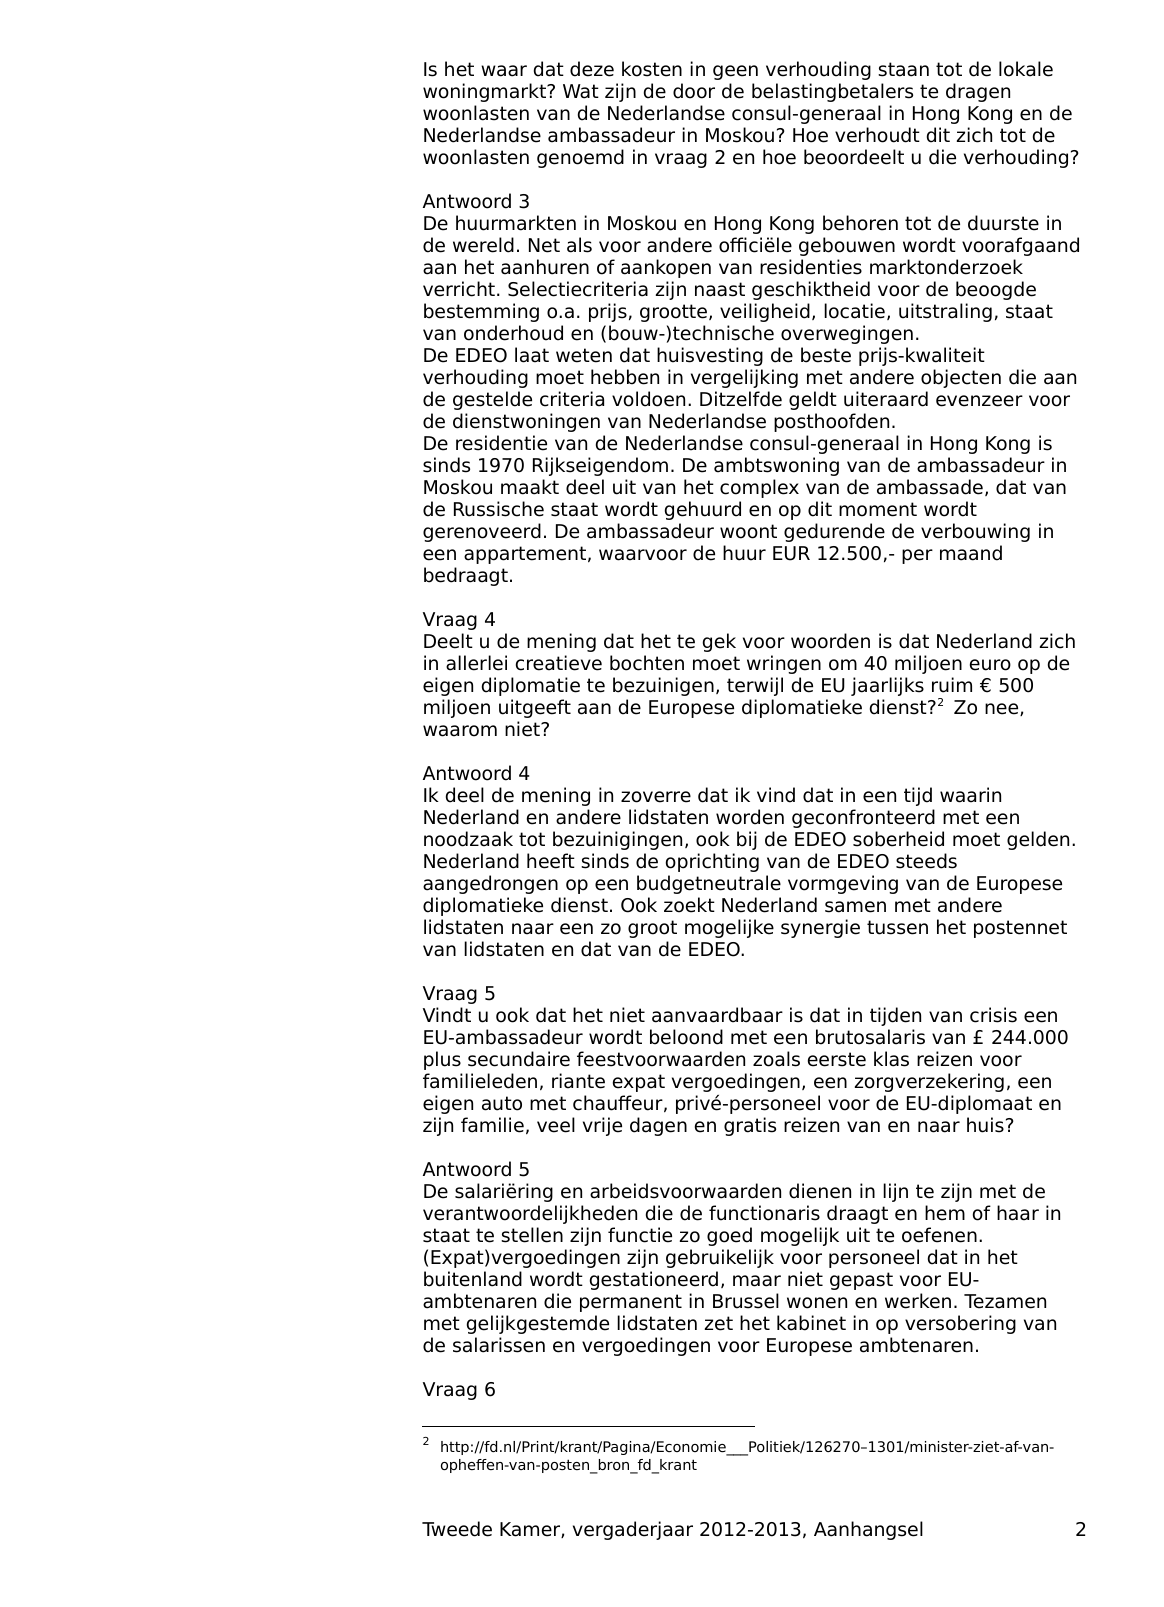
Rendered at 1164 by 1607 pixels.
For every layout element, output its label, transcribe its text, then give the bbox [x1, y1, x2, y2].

text Vindt u ook dat het niet aanvaardbaar is dat in tijden van crisis een EU-ambassadeur wordt beloond met een brutosalaris van £ 244.000 plus secundaire feestvoorwaarden zoals eerste klas reizen voor familieleden, riante expat vergoedingen, een zorgverzekering, een eigen auto met chauffeur, privé-personeel voor de EU-diplomaat en zijn familie, veel vrije dagen en gratis reizen van en naar huis? [422, 1005, 1087, 1137]
text Ik deel de mening in zoverre dat ik vind dat in een tijd waarin Nederland en andere lidstaten worden geconfronteerd met een noodzaak tot bezuinigingen, ook bij de EDEO soberheid moet gelden. Nederland heeft sinds de oprichting van de EDEO steeds aangedrongen op een budgetneutrale vormgeving van de Europese diplomatieke dienst. Ook zoekt Nederland samen met andere lidstaten naar een zo groot mogelijke synergie tussen het postennet van lidstaten en dat van de EDEO. [422, 785, 1087, 961]
text Antwoord 4 [422, 763, 1087, 785]
text De EDEO laat weten dat huisvesting de beste prijs-kwaliteit verhouding moet hebben in vergelijking met andere objecten die aan de gestelde criteria voldoen. Ditzelfde geldt uiteraard evenzeer voor de dienstwoningen van Nederlandse posthoofden. [422, 345, 1087, 433]
text De residentie van de Nederlandse consul-generaal in Hong Kong is sinds 1970 Rijkseigendom. De ambtswoning van de ambassadeur in Moskou maakt deel uit van het complex van de ambassade, dat van de Russische staat wordt gehuurd en op dit moment wordt gerenoveerd. De ambassadeur woont gedurende de verbouwing in een appartement, waarvoor de huur EUR 12.500,- per maand bedraagt. [422, 433, 1087, 587]
text Is het waar dat deze kosten in geen verhouding staan tot de lokale woningmarkt? Wat zijn de door de belastingbetalers te dragen woonlasten van de Nederlandse consul-generaal in Hong Kong en de Nederlandse ambassadeur in Moskou? Hoe verhoudt dit zich tot de woonlasten genoemd in vraag 2 en hoe beoordeelt u die verhouding? [422, 59, 1087, 169]
text Antwoord 5 [422, 1159, 1087, 1181]
text http://fd.nl/Print/krant/Pagina/Economie___Politiek/126270–1301/minister-ziet-af-van-opheffen-van-posten_bron_fd_krant [422, 1435, 1087, 1474]
text Deelt u de mening dat het te gek voor woorden is dat Nederland zich in allerlei creatieve bochten moet wringen om 40 miljoen euro op de eigen diplomatie te bezuinigen, terwijl de EU jaarlijks ruim € 500 miljoen uitgeeft aan de Europese diplomatieke dienst? Zo nee, waarom niet? [422, 631, 1087, 741]
text Vraag 4 [422, 609, 1087, 631]
text Antwoord 3 [422, 191, 1087, 213]
text Vraag 6 [422, 1379, 1087, 1401]
text Vraag 5 [422, 983, 1087, 1005]
text De salariëring en arbeidsvoorwaarden dienen in lijn te zijn met de verantwoordelijkheden die de functionaris draagt en hem of haar in staat te stellen zijn functie zo goed mogelijk uit te oefenen. (Expat)vergoedingen zijn gebruikelijk voor personeel dat in het buitenland wordt gestationeerd, maar niet gepast voor EU-ambtenaren die permanent in Brussel wonen en werken. Tezamen met gelijkgestemde lidstaten zet het kabinet in op versobering van de salarissen en vergoedingen voor Europese ambtenaren. [422, 1181, 1087, 1357]
text De huurmarkten in Moskou en Hong Kong behoren tot de duurste in de wereld. Net als voor andere officiële gebouwen wordt voorafgaand aan het aanhuren of aankopen van residenties marktonderzoek verricht. Selectiecriteria zijn naast geschiktheid voor de beoogde bestemming o.a. prijs, grootte, veiligheid, locatie, uitstraling, staat van onderhoud en (bouw-)technische overwegingen. [422, 213, 1087, 345]
